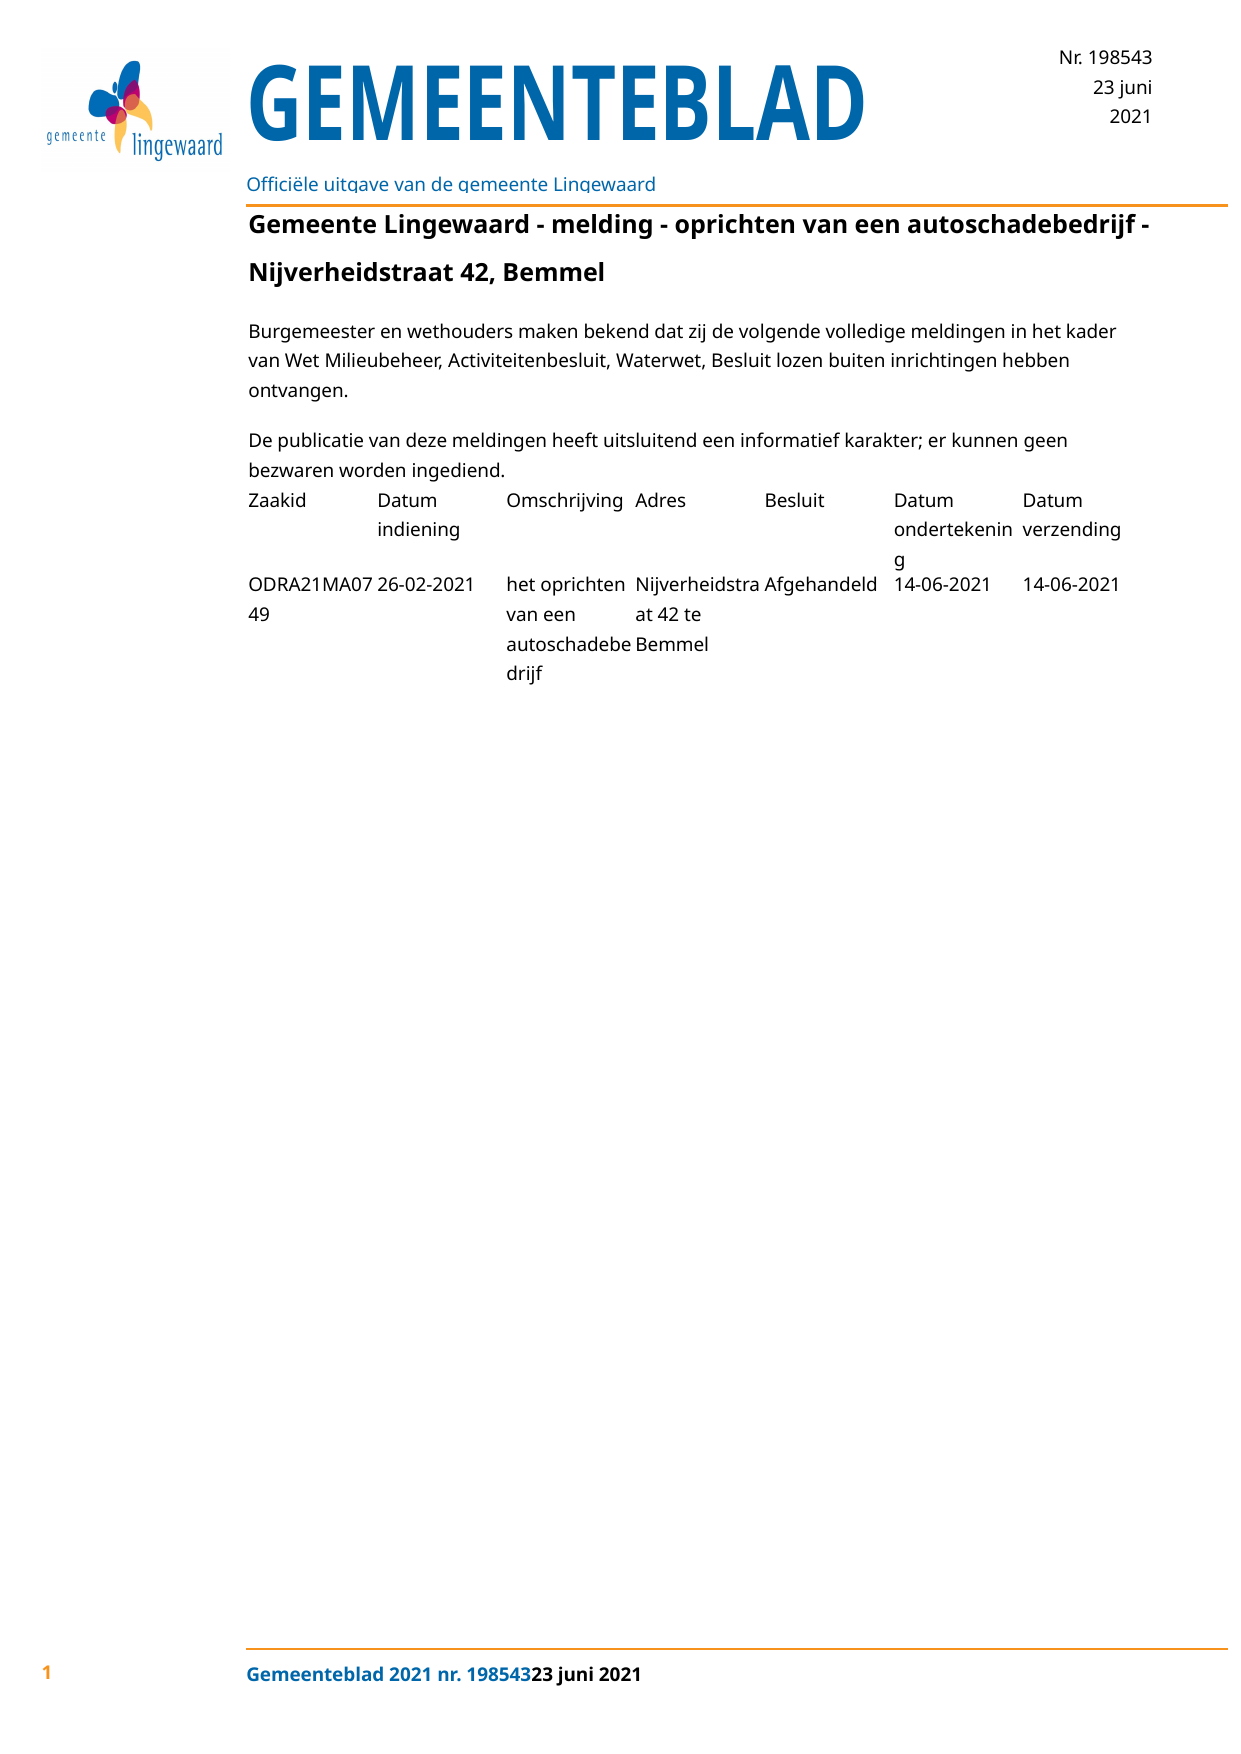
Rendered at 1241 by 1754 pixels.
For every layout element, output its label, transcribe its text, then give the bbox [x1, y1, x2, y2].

picture [41, 47, 231, 172]
table_cell 14-06-2021 [894, 572, 1022, 686]
table_header Omschrijving [506, 487, 635, 572]
table_header Datum ondertekening [894, 487, 1022, 572]
text Gemeente Lingewaard - melding - oprichten van een autoschadebedrijf - Nijverheidstraat 42, Bemmel [248, 207, 1152, 288]
text De publicatie van deze meldingen heeft uitsluitend een informatief karakter; er kunnen geen bezwaren worden ingediend. [248, 427, 1152, 483]
text Burgemeester en wethouders maken bekend dat zij de volgende volledige meldingen in het kader van Wet Milieubeheer, Activiteitenbesluit, Waterwet, Besluit lozen buiten inrichtingen hebben ontvangen. [248, 318, 1152, 403]
table_header Besluit [764, 487, 893, 572]
table_cell ODRA21MA0749 [248, 572, 377, 686]
table_header Datum verzending [1023, 487, 1152, 572]
table_cell Nijverheidstraat 42 te Bemmel [635, 572, 764, 686]
table_cell 26-02-2021 [377, 572, 506, 686]
table_header Adres [635, 487, 764, 572]
table_cell 14-06-2021 [1023, 572, 1152, 686]
table_cell het oprichten van een autoschadebedrijf [506, 572, 635, 686]
table_header Datum indiening [377, 487, 506, 572]
table_header Zaakid [248, 487, 377, 572]
table_cell Afgehandeld [764, 572, 893, 686]
